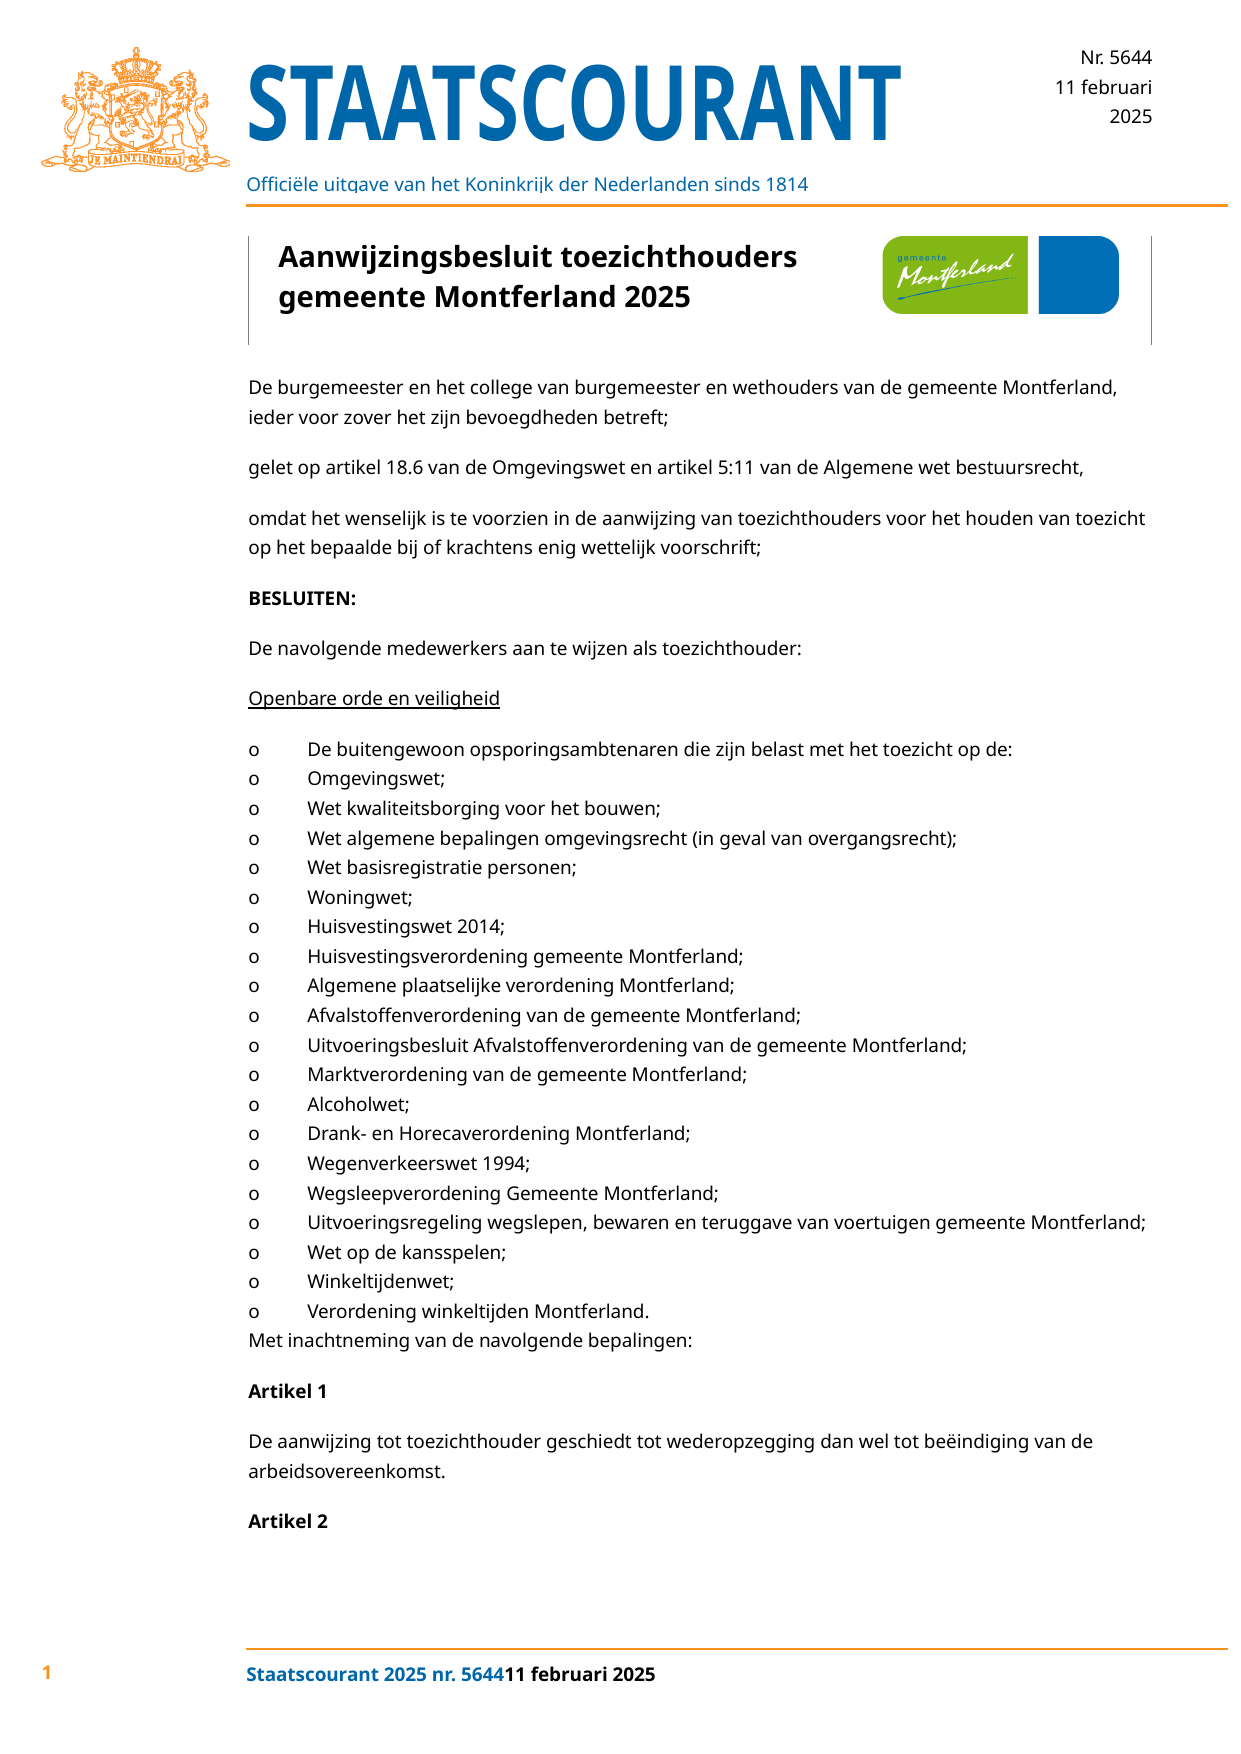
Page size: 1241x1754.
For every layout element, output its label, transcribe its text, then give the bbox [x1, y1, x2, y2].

text De burgemeester en het college van burgemeester en wethouders van de gemeente Montferland, ieder voor zover het zijn bevoegdheden betreft; [248, 374, 1152, 429]
list Huisvestingsverordening gemeente Montferland; [248, 943, 1152, 969]
list Afvalstoffenverordening van de gemeente Montferland; [248, 1002, 1152, 1028]
list Winkeltijdenwet; [248, 1268, 1152, 1294]
list Wet kwaliteitsborging voor het bouwen; [248, 795, 1152, 821]
text De aanwijzing tot toezichthouder geschiedt tot wederopzegging dan wel tot beëindiging van de arbeidsovereenkomst. [248, 1428, 1152, 1484]
list Algemene plaatselijke verordening Montferland; [248, 973, 1152, 998]
list Drank- en Horecaverordening Montferland; [248, 1121, 1152, 1146]
text Artikel 1 [248, 1378, 1152, 1404]
list Wegsleepverordening Gemeente Montferland; [248, 1180, 1152, 1205]
list Marktverordening van de gemeente Montferland; [248, 1061, 1152, 1087]
text De navolgende medewerkers aan te wijzen als toezichthouder: [248, 635, 1152, 661]
list Woningwet; [248, 884, 1152, 909]
list Huisvestingswet 2014; [248, 913, 1152, 939]
list Wegenverkeerswet 1994; [248, 1150, 1152, 1176]
text Met inachtneming van de navolgende bepalingen: [248, 1328, 1152, 1353]
text gelet op artikel 18.6 van de Omgevingswet en artikel 5:11 van de Algemene wet bestuursrecht, [248, 454, 1152, 480]
text omdat het wenselijk is te voorzien in de aanwijzing van toezichthouders voor het houden van toezicht op het bepaalde bij of krachtens enig wettelijk voorschrift; [248, 505, 1152, 560]
picture [41, 47, 231, 172]
list De buitengewoon opsporingsambtenaren die zijn belast met het toezicht op de: [248, 736, 1152, 762]
text BESLUITEN: [248, 585, 1152, 610]
list Wet algemene bepalingen omgevingsrecht (in geval van overgangsrecht); [248, 825, 1152, 850]
picture [882, 236, 1119, 314]
table_header Aanwijzingsbesluit toezichthouders gemeente Montferland 2025 [249, 236, 850, 345]
list Uitvoeringsbesluit Afvalstoffenverordening van de gemeente Montferland; [248, 1032, 1152, 1057]
list Alcoholwet; [248, 1091, 1152, 1117]
list Uitvoeringsregeling wegslepen, bewaren en teruggave van voertuigen gemeente Montferland; [248, 1209, 1152, 1235]
text Openbare orde en veiligheid [248, 686, 1152, 711]
list Omgevingswet; [248, 766, 1152, 791]
list Wet op de kansspelen; [248, 1239, 1152, 1264]
text Artikel 2 [248, 1508, 1152, 1534]
list Verordening winkeltijden Montferland. [248, 1298, 1152, 1324]
table_header [850, 236, 1151, 345]
list Wet basisregistratie personen; [248, 854, 1152, 880]
